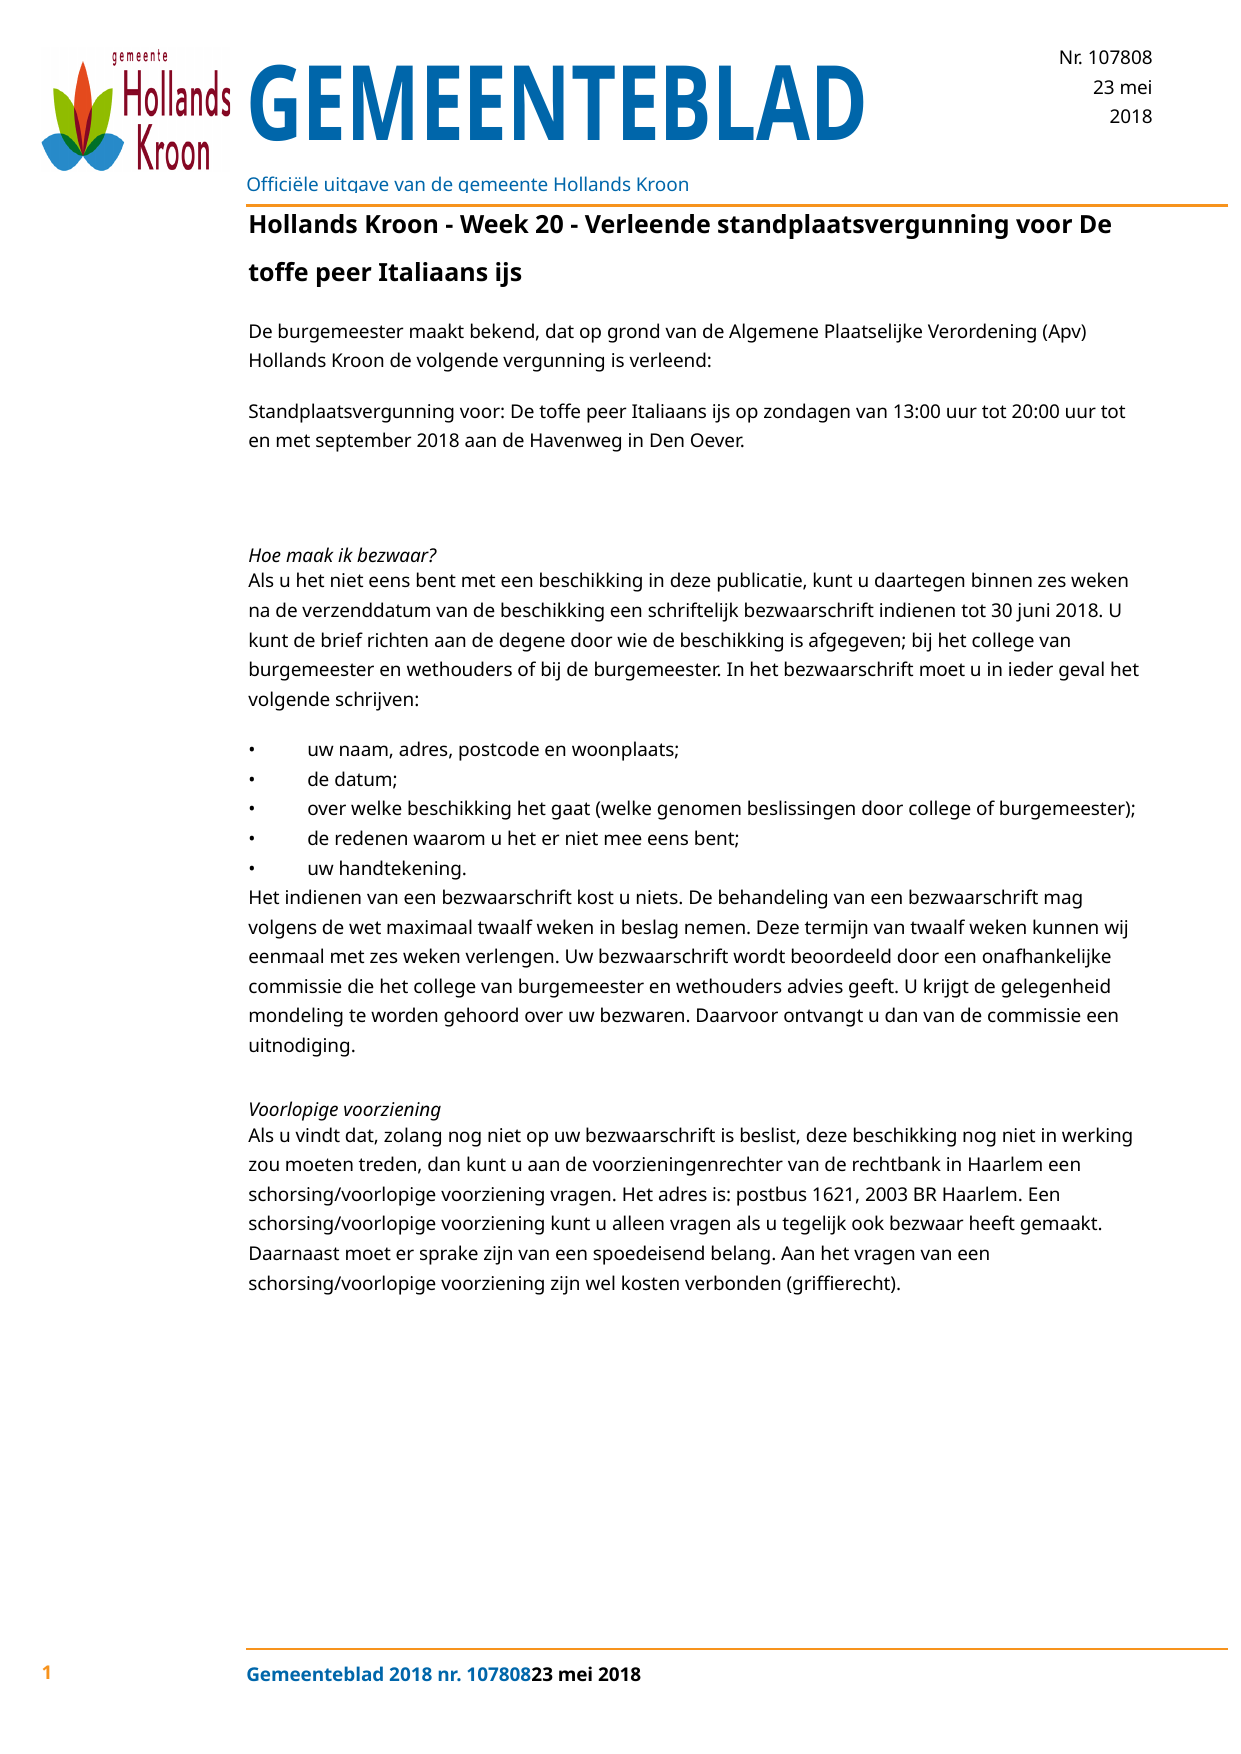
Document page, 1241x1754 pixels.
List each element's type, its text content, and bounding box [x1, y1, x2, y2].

list over welke beschikking het gaat (welke genomen beslissingen door college of burgemeester); [248, 796, 1152, 821]
text Hollands Kroon - Week 20 - Verleende standplaatsvergunning voor De toffe peer Italiaans ijs [248, 207, 1152, 288]
text Het indienen van een bezwaarschrift kost u niets. De behandeling van een bezwaarschrift mag volgens de wet maximaal twaalf weken in beslag nemen. Deze termijn van twaalf weken kunnen wij eenmaal met zes weken verlengen. Uw bezwaarschrift wordt beoordeeld door een onafhankelijke commissie die het college van burgemeester en wethouders advies geeft. U krijgt de gelegenheid mondeling te worden gehoord over uw bezwaren. Daarvoor ontvangt u dan van de commissie een uitnodiging. [248, 884, 1152, 1058]
text De burgemeester maakt bekend, dat op grond van de Algemene Plaatselijke Verordening (Apv) Hollands Kroon de volgende vergunning is verleend: [248, 318, 1152, 373]
list uw naam, adres, postcode en woonplaats; [248, 736, 1152, 762]
text Hoe maak ik bezwaar? [248, 542, 1152, 568]
list de datum; [248, 766, 1152, 792]
text Als u het niet eens bent met een beschikking in deze publicatie, kunt u daartegen binnen zes weken na de verzenddatum van de beschikking een schriftelijk bezwaarschrift indienen tot 30 juni 2018. U kunt de brief richten aan de degene door wie de beschikking is afgegeven; bij het college van burgemeester en wethouders of bij de burgemeester. In het bezwaarschrift moet u in ieder geval het volgende schrijven: [248, 568, 1152, 712]
list uw handtekening. [248, 855, 1152, 880]
text Als u vindt dat, zolang nog niet op uw bezwaarschrift is beslist, deze beschikking nog niet in werking zou moeten treden, dan kunt u aan de voorzieningenrechter van de rechtbank in Haarlem een schorsing/voorlopige voorziening vragen. Het adres is: postbus 1621, 2003 BR Haarlem. Een schorsing/voorlopige voorziening kunt u alleen vragen als u tegelijk ook bezwaar heeft gemaakt. Daarnaast moet er sprake zijn van een spoedeisend belang. Aan het vragen van een schorsing/voorlopige voorziening zijn wel kosten verbonden (griffierecht). [248, 1122, 1152, 1296]
list de redenen waarom u het er niet mee eens bent; [248, 825, 1152, 851]
text Voorlopige voorziening [248, 1096, 1152, 1122]
text Standplaatsvergunning voor: De toffe peer Italiaans ijs op zondagen van 13:00 uur tot 20:00 uur tot en met september 2018 aan de Havenweg in Den Oever. [248, 398, 1152, 453]
picture [41, 47, 231, 172]
